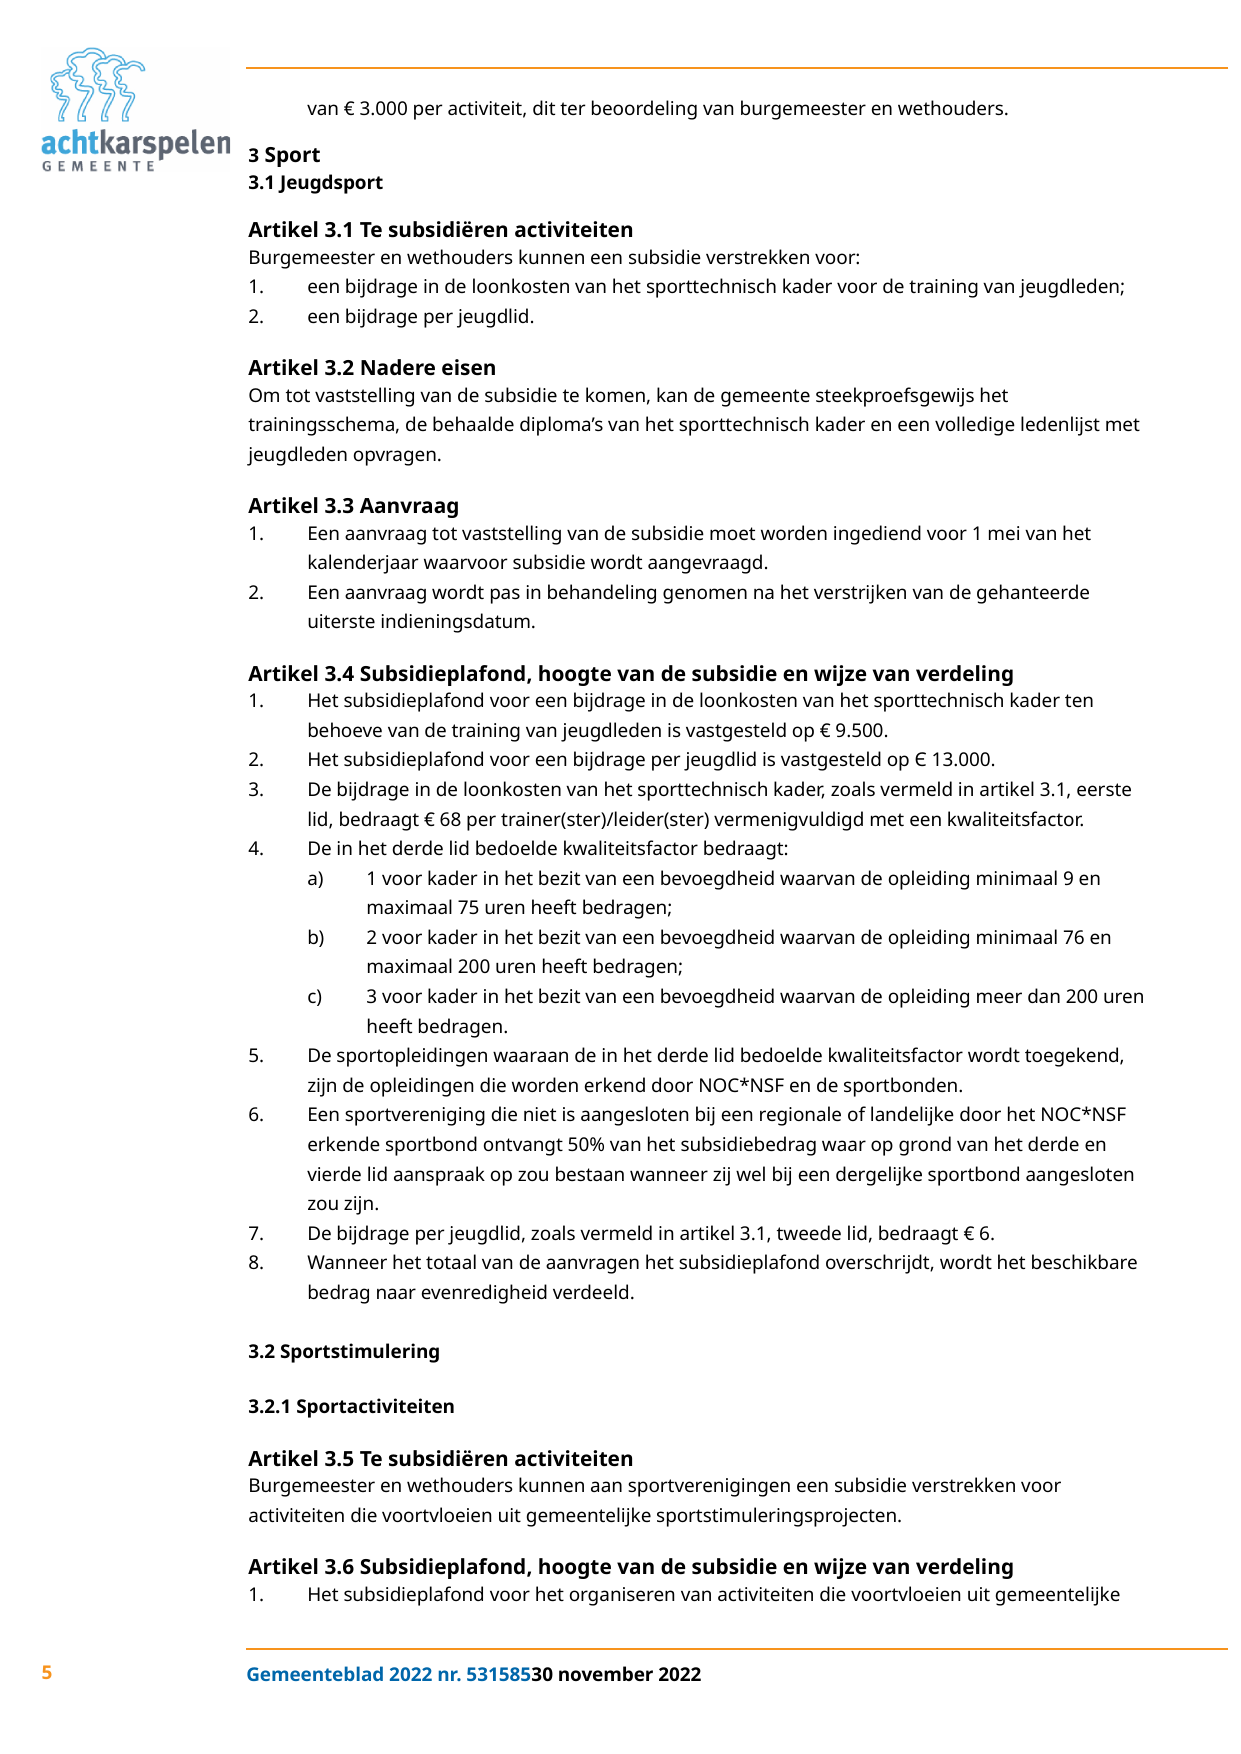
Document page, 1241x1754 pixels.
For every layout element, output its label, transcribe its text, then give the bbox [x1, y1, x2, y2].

list van € 3.000 per activiteit, dit ter beoordeling van burgemeester en wethouders. [248, 95, 1152, 121]
text Artikel 3.6 Subsidieplafond, hoogte van de subsidie en wijze van verdeling [248, 1552, 1152, 1581]
list Wanneer het totaal van de aanvragen het subsidieplafond overschrijdt, wordt het beschikbare bedrag naar evenredigheid verdeeld. [248, 1249, 1152, 1305]
text 3 Sport [248, 140, 1152, 169]
text 3.1 Jeugdsport [248, 169, 1152, 194]
list De bijdrage in de loonkosten van het sporttechnisch kader, zoals vermeld in artikel 3.1, eerste lid, bedraagt € 68 per trainer(ster)/leider(ster) vermenigvuldigd met een kwaliteitsfactor. [248, 776, 1152, 832]
list een bijdrage per jeugdlid. [248, 303, 1152, 329]
text Burgemeester en wethouders kunnen een subsidie verstrekken voor: [248, 244, 1152, 269]
list De in het derde lid bedoelde kwaliteitsfactor bedraagt: [248, 835, 1152, 861]
text Artikel 3.5 Te subsidiëren activiteiten [248, 1444, 1152, 1472]
list De bijdrage per jeugdlid, zoals vermeld in artikel 3.1, tweede lid, bedraagt € 6. [248, 1220, 1152, 1246]
list Het subsidieplafond voor een bijdrage per jeugdlid is vastgesteld op Є 13.000. [248, 747, 1152, 772]
text Artikel 3.4 Subsidieplafond, hoogte van de subsidie en wijze van verdeling [248, 659, 1152, 687]
list Een aanvraag tot vaststelling van de subsidie moet worden ingediend voor 1 mei van het kalenderjaar waarvoor subsidie wordt aangevraagd. [248, 520, 1152, 575]
text Burgemeester en wethouders kunnen aan sportverenigingen een subsidie verstrekken voor activiteiten die voortvloeien uit gemeentelijke sportstimuleringsprojecten. [248, 1472, 1152, 1528]
list Het subsidieplafond voor het organiseren van activiteiten die voortvloeien uit gemeentelijke [248, 1581, 1152, 1607]
list Een aanvraag wordt pas in behandeling genomen na het verstrijken van de gehanteerde uiterste indieningsdatum. [248, 579, 1152, 634]
list Het subsidieplafond voor een bijdrage in de loonkosten van het sporttechnisch kader ten behoeve van de training van jeugdleden is vastgesteld op € 9.500. [248, 687, 1152, 743]
list De sportopleidingen waaraan de in het derde lid bedoelde kwaliteitsfactor wordt toegekend, zijn de opleidingen die worden erkend door NOC*NSF en de sportbonden. [248, 1042, 1152, 1098]
text Artikel 3.2 Nadere eisen [248, 353, 1152, 382]
list 3 voor kader in het bezit van een bevoegdheid waarvan de opleiding meer dan 200 uren heeft bedragen. [307, 983, 1152, 1039]
list Een sportvereniging die niet is aangesloten bij een regionale of landelijke door het NOC*NSF erkende sportbond ontvangt 50% van het subsidiebedrag waar op grond van het derde en vierde lid aanspraak op zou bestaan wanneer zij wel bij een dergelijke sportbond aangesloten zou zijn. [248, 1102, 1152, 1216]
text Artikel 3.3 Aanvraag [248, 491, 1152, 520]
picture [41, 47, 231, 172]
text Om tot vaststelling van de subsidie te komen, kan de gemeente steekproefsgewijs het trainingsschema, de behaalde diploma’s van het sporttechnisch kader en een volledige ledenlijst met jeugdleden opvragen. [248, 382, 1152, 467]
text 3.2.1 Sportactiviteiten [248, 1394, 1152, 1419]
text Artikel 3.1 Te subsidiëren activiteiten [248, 215, 1152, 244]
list 1 voor kader in het bezit van een bevoegdheid waarvan de opleiding minimaal 9 en maximaal 75 uren heeft bedragen; [307, 865, 1152, 920]
list een bijdrage in de loonkosten van het sporttechnisch kader voor de training van jeugdleden; [248, 273, 1152, 299]
list 2 voor kader in het bezit van een bevoegdheid waarvan de opleiding minimaal 76 en maximaal 200 uren heeft bedragen; [307, 924, 1152, 979]
text 3.2 Sportstimulering [248, 1338, 1152, 1364]
